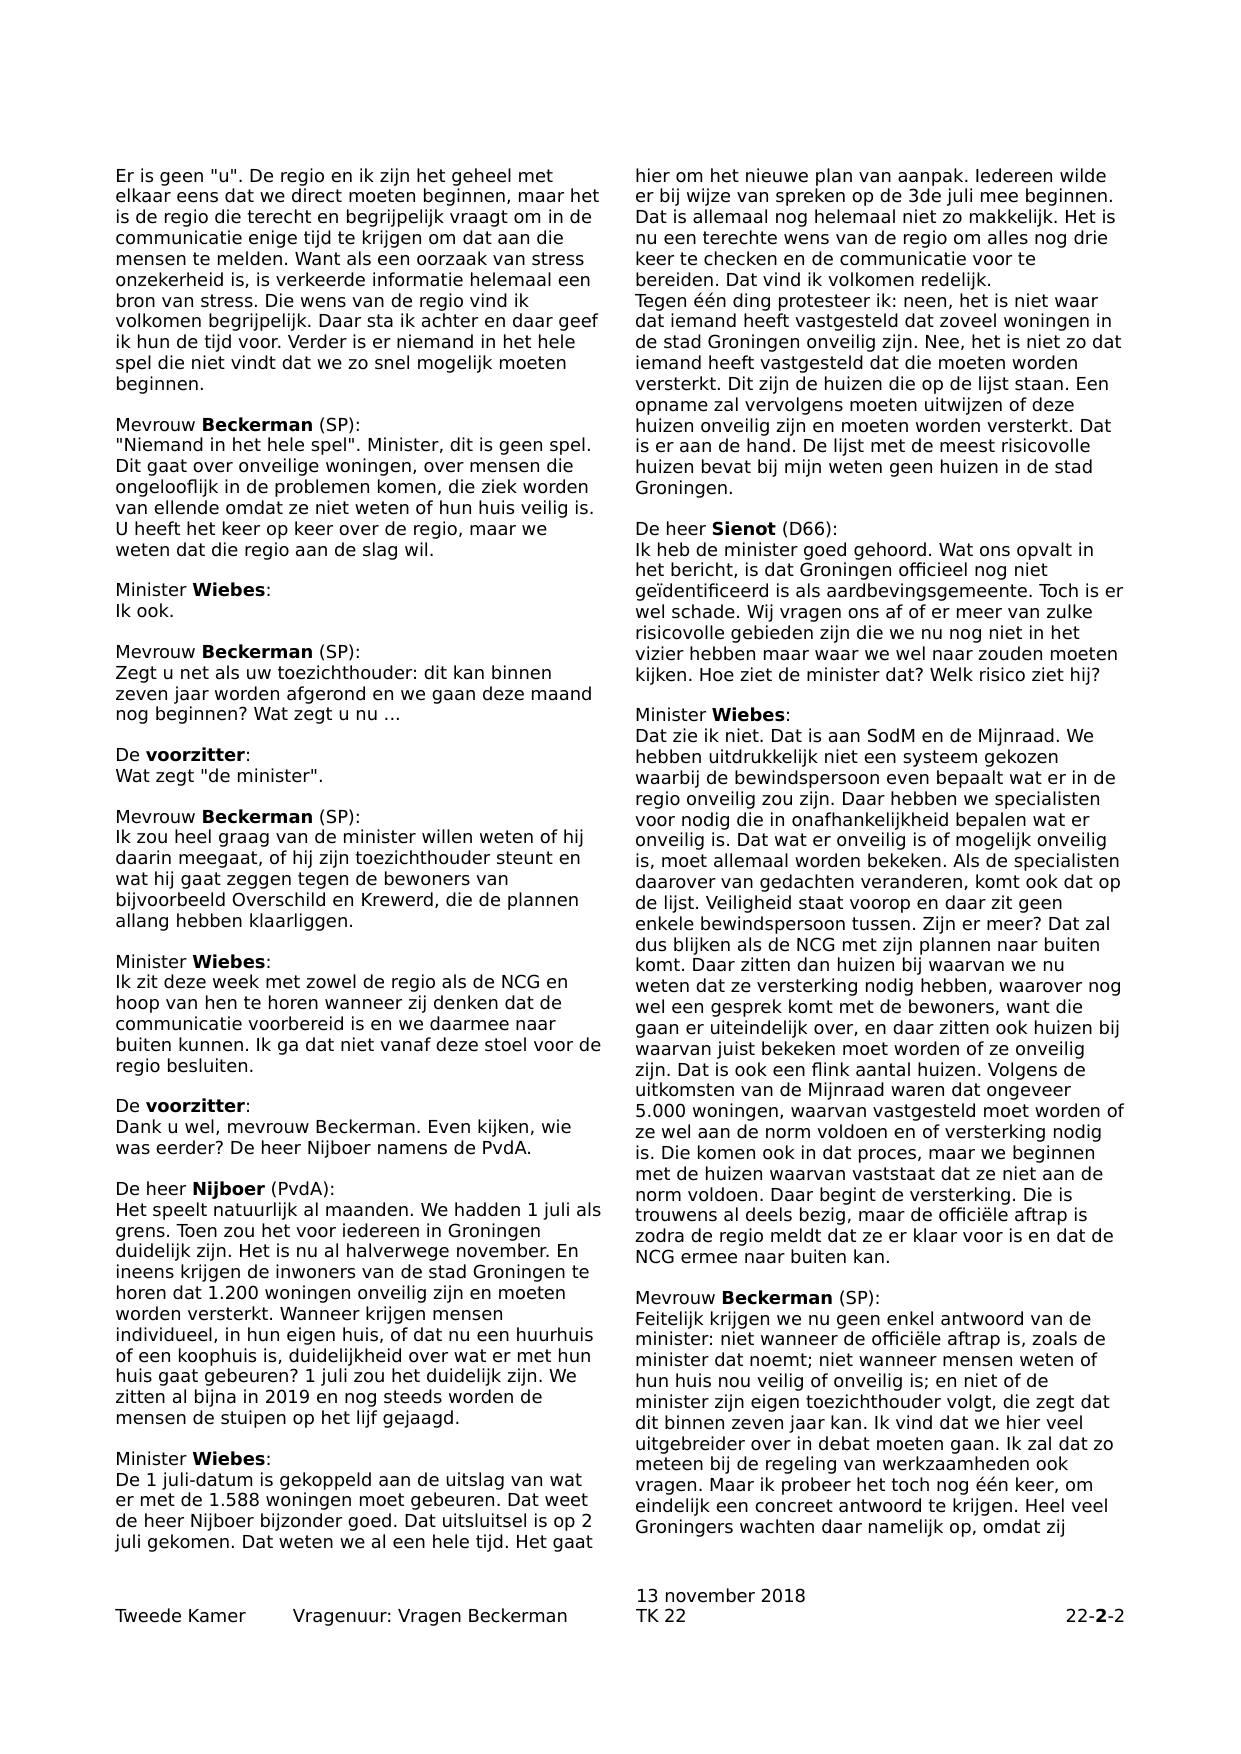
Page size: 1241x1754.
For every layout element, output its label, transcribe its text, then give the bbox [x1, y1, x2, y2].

text Minister Wiebes: [115, 1449, 605, 1469]
text Ik heb de minister goed gehoord. Wat ons opvalt in het bericht, is dat Groningen officieel nog niet geïdentificeerd is als aardbevingsgemeente. Toch is er wel schade. Wij vragen ons af of er meer van zulke risicovolle gebieden zijn die we nu nog niet in het vizier hebben maar waar we wel naar zouden moeten kijken. Hoe ziet de minister dat? Welk risico ziet hij? [635, 539, 1125, 685]
text De voorzitter: [115, 745, 605, 766]
text Mevrouw Beckerman (SP): [115, 414, 605, 435]
text Feitelijk krijgen we nu geen enkel antwoord van de minister: niet wanneer de officiële aftrap is, zoals de minister dat noemt; niet wanneer mensen weten of hun huis nou veilig of onveilig is; en niet of de minister zijn eigen toezichthouder volgt, die zegt dat dit binnen zeven jaar kan. Ik vind dat we hier veel uitgebreider over in debat moeten gaan. Ik zal dat zo meteen bij de regeling van werkzaamheden ook vragen. Maar ik probeer het toch nog één keer, om eindelijk een concreet antwoord te krijgen. Heel veel Groningers wachten daar namelijk op, omdat zij [635, 1308, 1125, 1537]
text Er is geen "u". De regio en ik zijn het geheel met elkaar eens dat we direct moeten beginnen, maar het is de regio die terecht en begrijpelijk vraagt om in de communicatie enige tijd te krijgen om dat aan die mensen te melden. Want als een oorzaak van stress onzekerheid is, is verkeerde informatie helemaal een bron van stress. Die wens van de regio vind ik volkomen begrijpelijk. Daar sta ik achter en daar geef ik hun de tijd voor. Verder is er niemand in het hele spel die niet vindt dat we zo snel mogelijk moeten beginnen. [115, 165, 605, 394]
text Minister Wiebes: [115, 951, 605, 972]
text Tegen één ding protesteer ik: neen, het is niet waar dat iemand heeft vastgesteld dat zoveel woningen in de stad Groningen onveilig zijn. Nee, het is niet zo dat iemand heeft vastgesteld dat die moeten worden versterkt. Dit zijn de huizen die op de lijst staan. Een opname zal vervolgens moeten uitwijzen of deze huizen onveilig zijn en moeten worden versterkt. Dat is er aan de hand. De lijst met de meest risicovolle huizen bevat bij mijn weten geen huizen in de stad Groningen. [635, 290, 1125, 499]
text Mevrouw Beckerman (SP): [115, 642, 605, 662]
text hier om het nieuwe plan van aanpak. Iedereen wilde er bij wijze van spreken op de 3de juli mee beginnen. Dat is allemaal nog helemaal niet zo makkelijk. Het is nu een terechte wens van de regio om alles nog drie keer te checken en de communicatie voor te bereiden. Dat vind ik volkomen redelijk. [635, 165, 1125, 290]
text Wat zegt "de minister". [115, 766, 605, 787]
text De 1 juli-datum is gekoppeld aan de uitslag van wat er met de 1.588 woningen moet gebeuren. Dat weet de heer Nijboer bijzonder goed. Dat uitsluitsel is op 2 juli gekomen. Dat weten we al een hele tijd. Het gaat [115, 1469, 605, 1553]
text Het speelt natuurlijk al maanden. We hadden 1 juli als grens. Toen zou het voor iedereen in Groningen duidelijk zijn. Het is nu al halverwege november. En ineens krijgen de inwoners van de stad Groningen te horen dat 1.200 woningen onveilig zijn en moeten worden versterkt. Wanneer krijgen mensen individueel, in hun eigen huis, of dat nu een huurhuis of een koophuis is, duidelijkheid over wat er met hun huis gaat gebeuren? 1 juli zou het duidelijk zijn. We zitten al bijna in 2019 en nog steeds worden de mensen de stuipen op het lijf gejaagd. [115, 1199, 605, 1429]
text Mevrouw Beckerman (SP): [115, 807, 605, 827]
text Ik zou heel graag van de minister willen weten of hij daarin meegaat, of hij zijn toezichthouder steunt en wat hij gaat zeggen tegen de bewoners van bijvoorbeeld Overschild en Krewerd, die de plannen allang hebben klaarliggen. [115, 827, 605, 931]
text Mevrouw Beckerman (SP): [635, 1288, 1125, 1308]
text Minister Wiebes: [635, 705, 1125, 726]
text Ik zit deze week met zowel de regio als de NCG en hoop van hen te horen wanneer zij denken dat de communicatie voorbereid is en we daarmee naar buiten kunnen. Ik ga dat niet vanaf deze stoel voor de regio besluiten. [115, 972, 605, 1076]
text "Niemand in het hele spel". Minister, dit is geen spel. Dit gaat over onveilige woningen, over mensen die ongelooflijk in de problemen komen, die ziek worden van ellende omdat ze niet weten of hun huis veilig is. U heeft het keer op keer over de regio, maar we weten dat die regio aan de slag wil. [115, 435, 605, 560]
text De voorzitter: [115, 1096, 605, 1117]
text Ik ook. [115, 601, 605, 622]
text Dat zie ik niet. Dat is aan SodM en de Mijnraad. We hebben uitdrukkelijk niet een systeem gekozen waarbij de bewindspersoon even bepaalt wat er in de regio onveilig zou zijn. Daar hebben we specialisten voor nodig die in onafhankelijkheid bepalen wat er onveilig is. Dat wat er onveilig is of mogelijk onveilig is, moet allemaal worden bekeken. Als de specialisten daarover van gedachten veranderen, komt ook dat op de lijst. Veiligheid staat voorop en daar zit geen enkele bewindspersoon tussen. Zijn er meer? Dat zal dus blijken als de NCG met zijn plannen naar buiten komt. Daar zitten dan huizen bij waarvan we nu weten dat ze versterking nodig hebben, waarover nog wel een gesprek komt met de bewoners, want die gaan er uiteindelijk over, en daar zitten ook huizen bij waarvan juist bekeken moet worden of ze onveilig zijn. Dat is ook een flink aantal huizen. Volgens de uitkomsten van de Mijnraad waren dat ongeveer 5.000 woningen, waarvan vastgesteld moet worden of ze wel aan de norm voldoen en of versterking nodig is. Die komen ook in dat proces, maar we beginnen met de huizen waarvan vaststaat dat ze niet aan de norm voldoen. Daar begint de versterking. Die is trouwens al deels bezig, maar de officiële aftrap is zodra de regio meldt dat ze er klaar voor is en dat de NCG ermee naar buiten kan. [635, 726, 1125, 1268]
text Zegt u net als uw toezichthouder: dit kan binnen zeven jaar worden afgerond en we gaan deze maand nog beginnen? Wat zegt u nu ... [115, 662, 605, 725]
text Minister Wiebes: [115, 580, 605, 601]
text De heer Nijboer (PvdA): [115, 1179, 605, 1199]
text Dank u wel, mevrouw Beckerman. Even kijken, wie was eerder? De heer Nijboer namens de PvdA. [115, 1117, 605, 1159]
text De heer Sienot (D66): [635, 519, 1125, 539]
